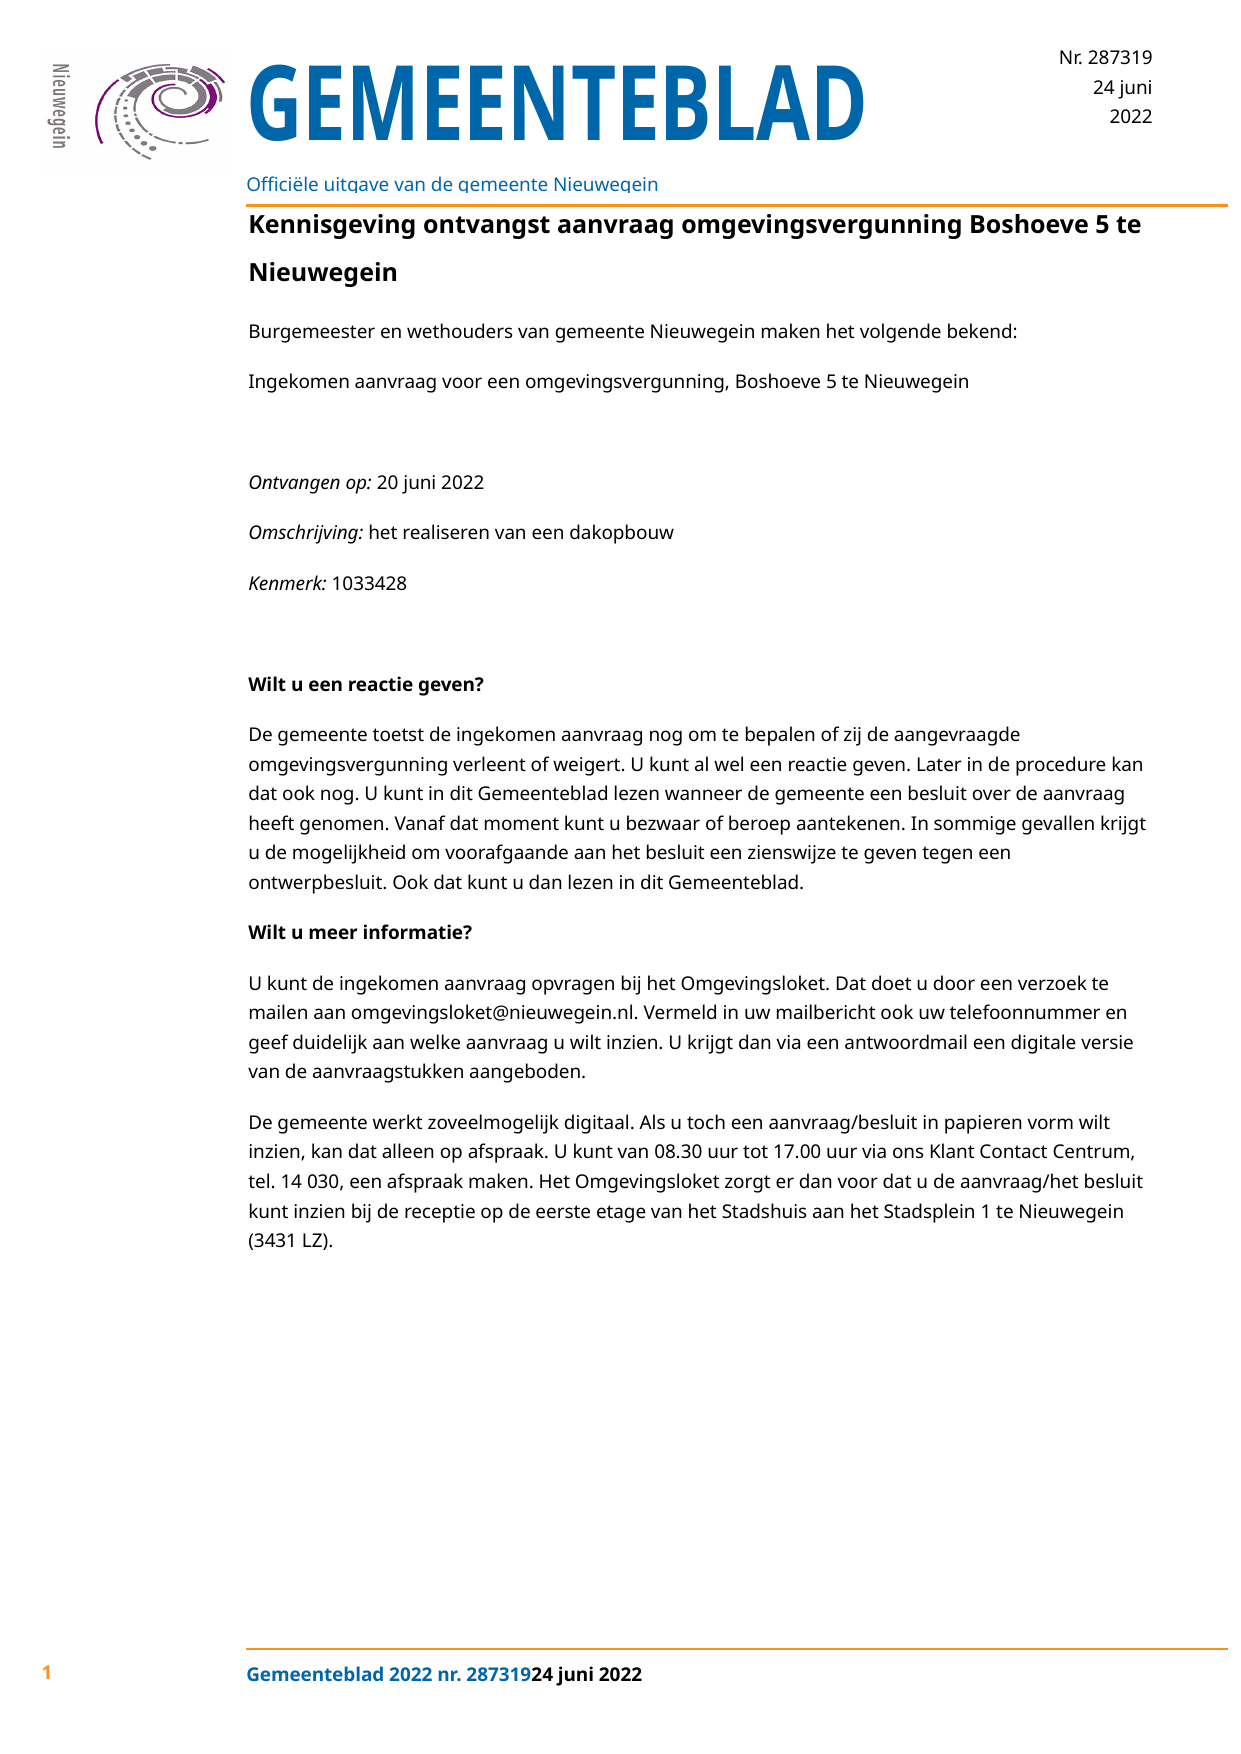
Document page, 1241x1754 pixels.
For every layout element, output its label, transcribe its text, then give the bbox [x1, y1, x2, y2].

text Kennisgeving ontvangst aanvraag omgevingsvergunning Boshoeve 5 te Nieuwegein [248, 207, 1152, 288]
text Omschrijving: het realiseren van een dakopbouw [248, 519, 1152, 545]
text Ontvangen op: 20 juni 2022 [248, 469, 1152, 495]
text Wilt u meer informatie? [248, 919, 1152, 945]
text U kunt de ingekomen aanvraag opvragen bij het Omgevingsloket. Dat doet u door een verzoek te mailen aan omgevingsloket@nieuwegein.nl. Vermeld in uw mailbericht ook uw telefoonnummer en geef duidelijk aan welke aanvraag u wilt inzien. U krijgt dan via een antwoordmail een digitale versie van de aanvraagstukken aangeboden. [248, 970, 1152, 1084]
text Kenmerk: 1033428 [248, 570, 1152, 596]
picture [41, 47, 231, 172]
text Wilt u een reactie geven? [248, 671, 1152, 697]
text De gemeente toetst de ingekomen aanvraag nog om te bepalen of zij de aangevraagde omgevingsvergunning verleent of weigert. U kunt al wel een reactie geven. Later in de procedure kan dat ook nog. U kunt in dit Gemeenteblad lezen wanneer de gemeente een besluit over de aanvraag heeft genomen. Vanaf dat moment kunt u bezwaar of beroep aantekenen. In sommige gevallen krijgt u de mogelijkheid om voorafgaande aan het besluit een zienswijze te geven tegen een ontwerpbesluit. Ook dat kunt u dan lezen in dit Gemeenteblad. [248, 721, 1152, 895]
text Ingekomen aanvraag voor een omgevingsvergunning, Boshoeve 5 te Nieuwegein [248, 368, 1152, 394]
text Burgemeester en wethouders van gemeente Nieuwegein maken het volgende bekend: [248, 318, 1152, 344]
text De gemeente werkt zoveelmogelijk digitaal. Als u toch een aanvraag/besluit in papieren vorm wilt inzien, kan dat alleen op afspraak. U kunt van 08.30 uur tot 17.00 uur via ons Klant Contact Centrum, tel. 14 030, een afspraak maken. Het Omgevingsloket zorgt er dan voor dat u de aanvraag/het besluit kunt inzien bij de receptie op de eerste etage van het Stadshuis aan het Stadsplein 1 te Nieuwegein (3431 LZ). [248, 1109, 1152, 1253]
